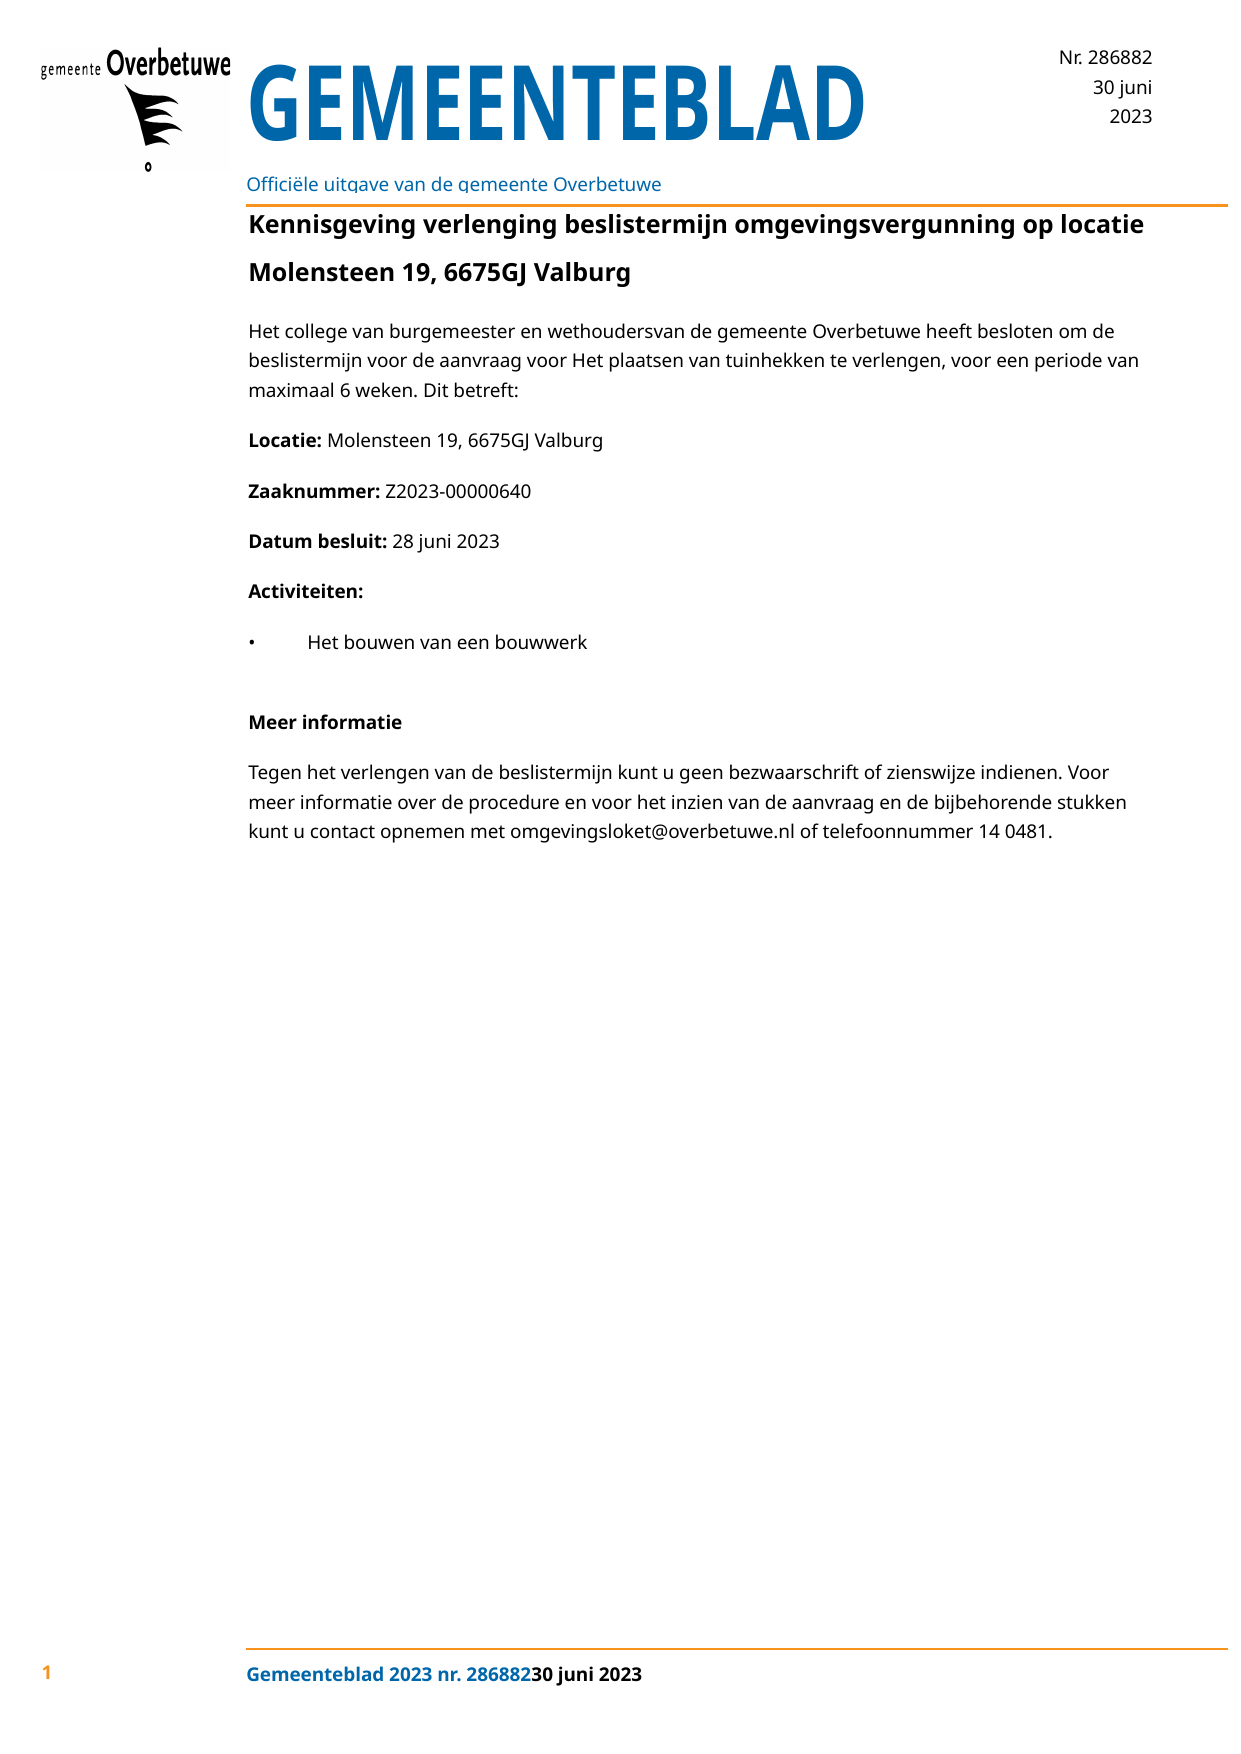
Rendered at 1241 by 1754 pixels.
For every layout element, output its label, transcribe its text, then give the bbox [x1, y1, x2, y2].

text Meer informatie [248, 709, 1152, 735]
picture [41, 47, 231, 172]
text Kennisgeving verlenging beslistermijn omgevingsvergunning op locatie Molensteen 19, 6675GJ Valburg [248, 207, 1152, 288]
text Tegen het verlengen van de beslistermijn kunt u geen bezwaarschrift of zienswijze indienen. Voor meer informatie over de procedure en voor het inzien van de aanvraag en de bijbehorende stukken kunt u contact opnemen met omgevingsloket@overbetuwe.nl of telefoonnummer 14 0481. [248, 759, 1152, 844]
text Locatie: Molensteen 19, 6675GJ Valburg [248, 427, 1152, 453]
text Zaaknummer: Z2023-00000640 [248, 478, 1152, 504]
list Het bouwen van een bouwwerk [248, 629, 1152, 655]
text Datum besluit: 28 juni 2023 [248, 528, 1152, 554]
text Het college van burgemeester en wethoudersvan de gemeente Overbetuwe heeft besloten om de beslistermijn voor de aanvraag voor Het plaatsen van tuinhekken te verlengen, voor een periode van maximaal 6 weken. Dit betreft: [248, 318, 1152, 403]
text Activiteiten: [248, 579, 1152, 604]
